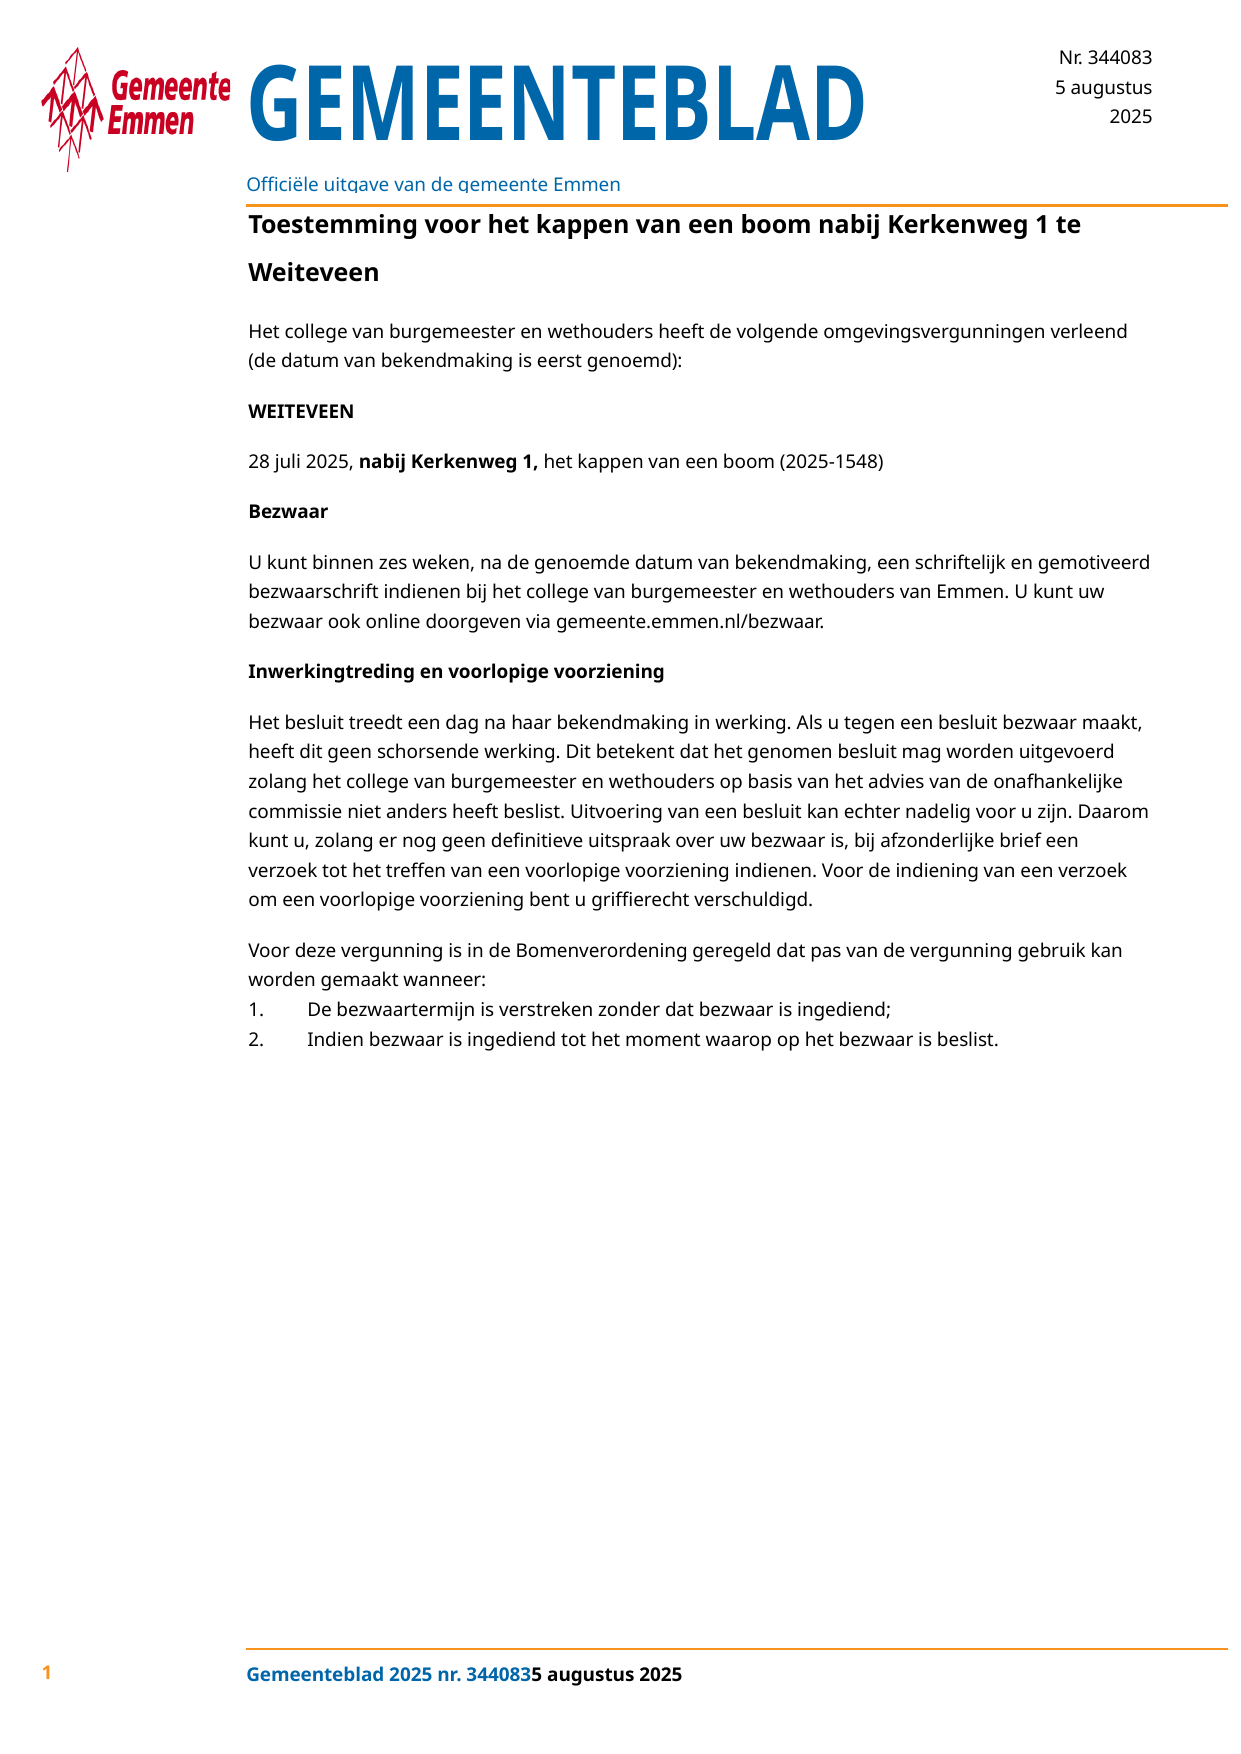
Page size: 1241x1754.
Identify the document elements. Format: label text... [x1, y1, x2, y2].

list Indien bezwaar is ingediend tot het moment waarop op het bezwaar is beslist. [248, 1026, 1152, 1052]
text Het college van burgemeester en wethouders heeft de volgende omgevingsvergunningen verleend (de datum van bekendmaking is eerst genoemd): [248, 318, 1152, 373]
text WEITEVEEN [248, 398, 1152, 424]
text Voor deze vergunning is in de Bomenverordening geregeld dat pas van de vergunning gebruik kan worden gemaakt wanneer: [248, 937, 1152, 992]
text Inwerkingtreding en voorlopige voorziening [248, 659, 1152, 684]
text U kunt binnen zes weken, na de genoemde datum van bekendmaking, een schriftelijk en gemotiveerd bezwaarschrift indienen bij het college van burgemeester en wethouders van Emmen. U kunt uw bezwaar ook online doorgeven via gemeente.emmen.nl/bezwaar. [248, 549, 1152, 634]
text Bezwaar [248, 499, 1152, 524]
text Toestemming voor het kappen van een boom nabij Kerkenweg 1 te Weiteveen [248, 207, 1152, 288]
text Het besluit treedt een dag na haar bekendmaking in werking. Als u tegen een besluit bezwaar maakt, heeft dit geen schorsende werking. Dit betekent dat het genomen besluit mag worden uitgevoerd zolang het college van burgemeester en wethouders op basis van het advies van de onafhankelijke commissie niet anders heeft beslist. Uitvoering van een besluit kan echter nadelig voor u zijn. Daarom kunt u, zolang er nog geen definitieve uitspraak over uw bezwaar is, bij afzonderlijke brief een verzoek tot het treffen van een voorlopige voorziening indienen. Voor de indiening van een verzoek om een voorlopige voorziening bent u griffierecht verschuldigd. [248, 709, 1152, 912]
text 28 juli 2025, nabij Kerkenweg 1, het kappen van een boom (2025-1548) [248, 448, 1152, 474]
picture [41, 47, 231, 172]
list De bezwaartermijn is verstreken zonder dat bezwaar is ingediend; [248, 996, 1152, 1022]
